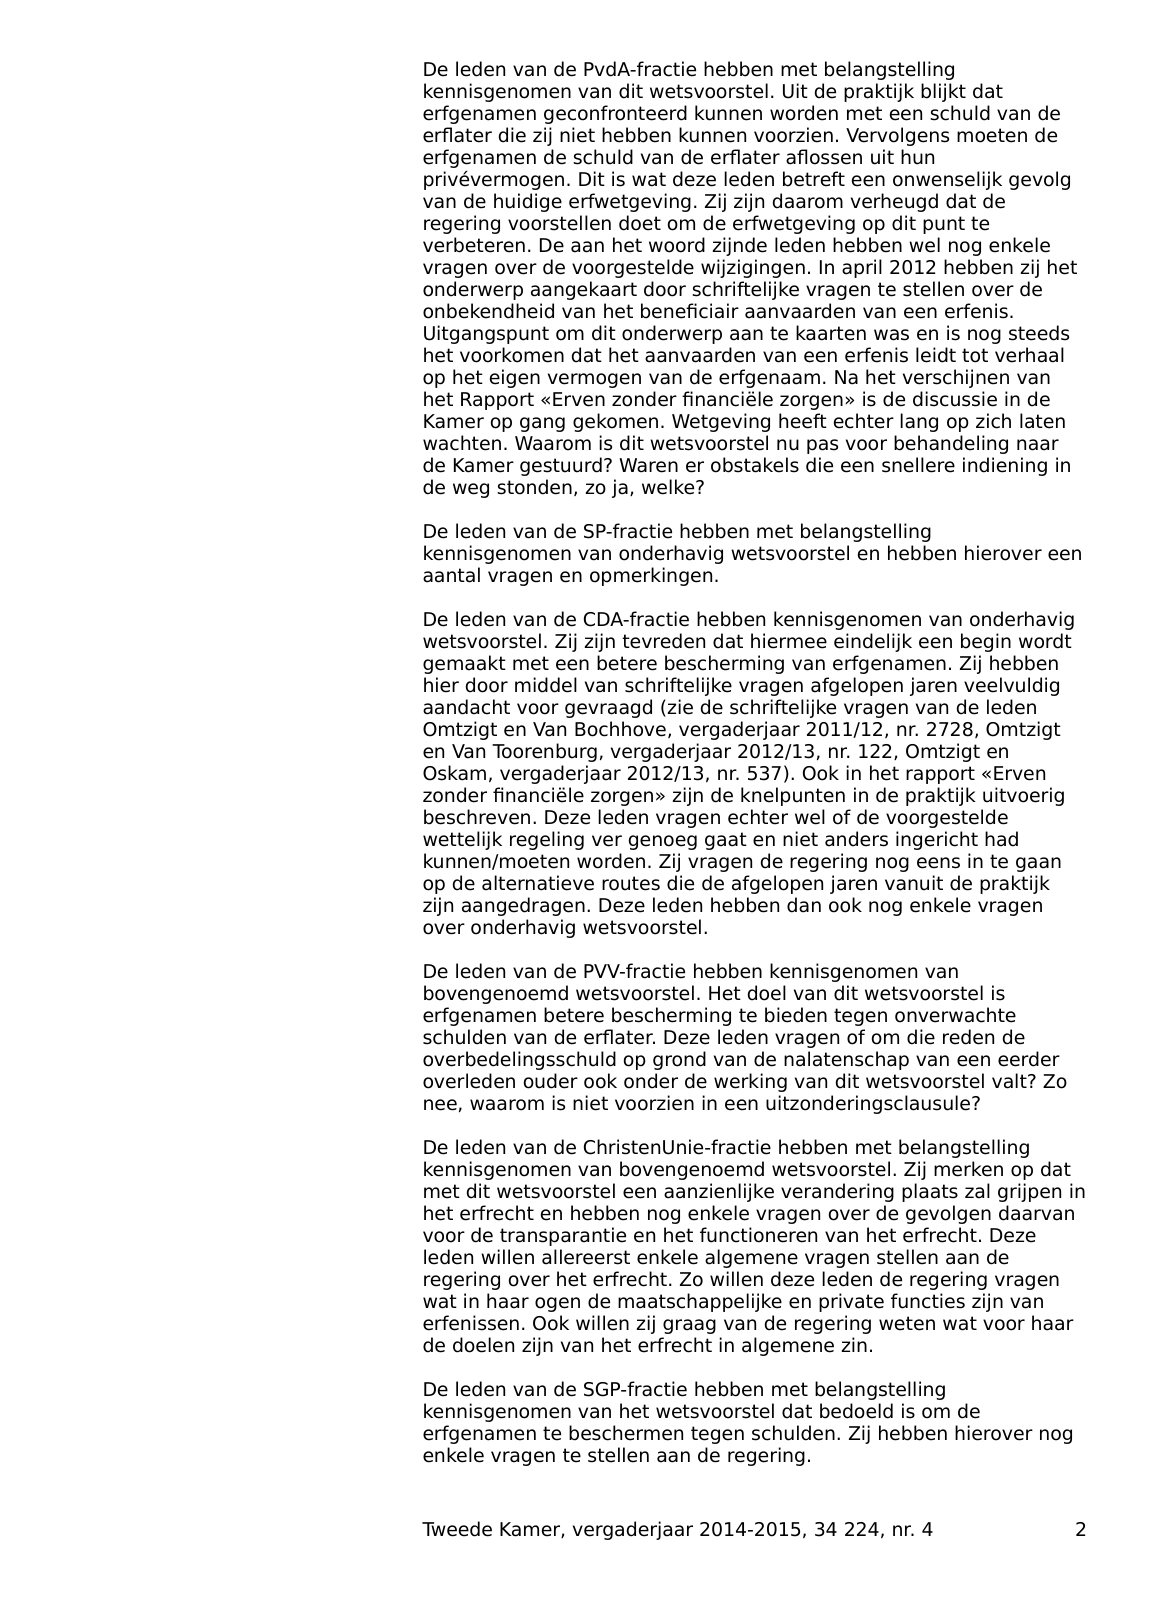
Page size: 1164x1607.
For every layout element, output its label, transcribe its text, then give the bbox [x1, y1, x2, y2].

text De leden van de SGP-fractie hebben met belangstelling kennisgenomen van het wetsvoorstel dat bedoeld is om de erfgenamen te beschermen tegen schulden. Zij hebben hierover nog enkele vragen te stellen aan de regering. [422, 1379, 1087, 1467]
text De leden van de SP-fractie hebben met belangstelling kennisgenomen van onderhavig wetsvoorstel en hebben hierover een aantal vragen en opmerkingen. [422, 521, 1087, 587]
text De leden van de PVV-fractie hebben kennisgenomen van bovengenoemd wetsvoorstel. Het doel van dit wetsvoorstel is erfgenamen betere bescherming te bieden tegen onverwachte schulden van de erflater. Deze leden vragen of om die reden de overbedelingsschuld op grond van de nalatenschap van een eerder overleden ouder ook onder de werking van dit wetsvoorstel valt? Zo nee, waarom is niet voorzien in een uitzonderingsclausule? [422, 961, 1087, 1115]
text De leden van de CDA-fractie hebben kennisgenomen van onderhavig wetsvoorstel. Zij zijn tevreden dat hiermee eindelijk een begin wordt gemaakt met een betere bescherming van erfgenamen. Zij hebben hier door middel van schriftelijke vragen afgelopen jaren veelvuldig aandacht voor gevraagd (zie de schriftelijke vragen van de leden Omtzigt en Van Bochhove, vergaderjaar 2011/12, nr. 2728, Omtzigt en Van Toorenburg, vergaderjaar 2012/13, nr. 122, Omtzigt en Oskam, vergaderjaar 2012/13, nr. 537). Ook in het rapport «Erven zonder financiële zorgen» zijn de knelpunten in de praktijk uitvoerig beschreven. Deze leden vragen echter wel of de voorgestelde wettelijk regeling ver genoeg gaat en niet anders ingericht had kunnen/moeten worden. Zij vragen de regering nog eens in te gaan op de alternatieve routes die de afgelopen jaren vanuit de praktijk zijn aangedragen. Deze leden hebben dan ook nog enkele vragen over onderhavig wetsvoorstel. [422, 609, 1087, 939]
text De leden van de PvdA-fractie hebben met belangstelling kennisgenomen van dit wetsvoorstel. Uit de praktijk blijkt dat erfgenamen geconfronteerd kunnen worden met een schuld van de erflater die zij niet hebben kunnen voorzien. Vervolgens moeten de erfgenamen de schuld van de erflater aflossen uit hun privévermogen. Dit is wat deze leden betreft een onwenselijk gevolg van de huidige erfwetgeving. Zij zijn daarom verheugd dat de regering voorstellen doet om de erfwetgeving op dit punt te verbeteren. De aan het woord zijnde leden hebben wel nog enkele vragen over de voorgestelde wijzigingen. In april 2012 hebben zij het onderwerp aangekaart door schriftelijke vragen te stellen over de onbekendheid van het beneficiair aanvaarden van een erfenis. Uitgangspunt om dit onderwerp aan te kaarten was en is nog steeds het voorkomen dat het aanvaarden van een erfenis leidt tot verhaal op het eigen vermogen van de erfgenaam. Na het verschijnen van het Rapport «Erven zonder financiële zorgen» is de discussie in de Kamer op gang gekomen. Wetgeving heeft echter lang op zich laten wachten. Waarom is dit wetsvoorstel nu pas voor behandeling naar de Kamer gestuurd? Waren er obstakels die een snellere indiening in de weg stonden, zo ja, welke? [422, 59, 1087, 499]
text De leden van de ChristenUnie-fractie hebben met belangstelling kennisgenomen van bovengenoemd wetsvoorstel. Zij merken op dat met dit wetsvoorstel een aanzienlijke verandering plaats zal grijpen in het erfrecht en hebben nog enkele vragen over de gevolgen daarvan voor de transparantie en het functioneren van het erfrecht. Deze leden willen allereerst enkele algemene vragen stellen aan de regering over het erfrecht. Zo willen deze leden de regering vragen wat in haar ogen de maatschappelijke en private functies zijn van erfenissen. Ook willen zij graag van de regering weten wat voor haar de doelen zijn van het erfrecht in algemene zin. [422, 1137, 1087, 1357]
